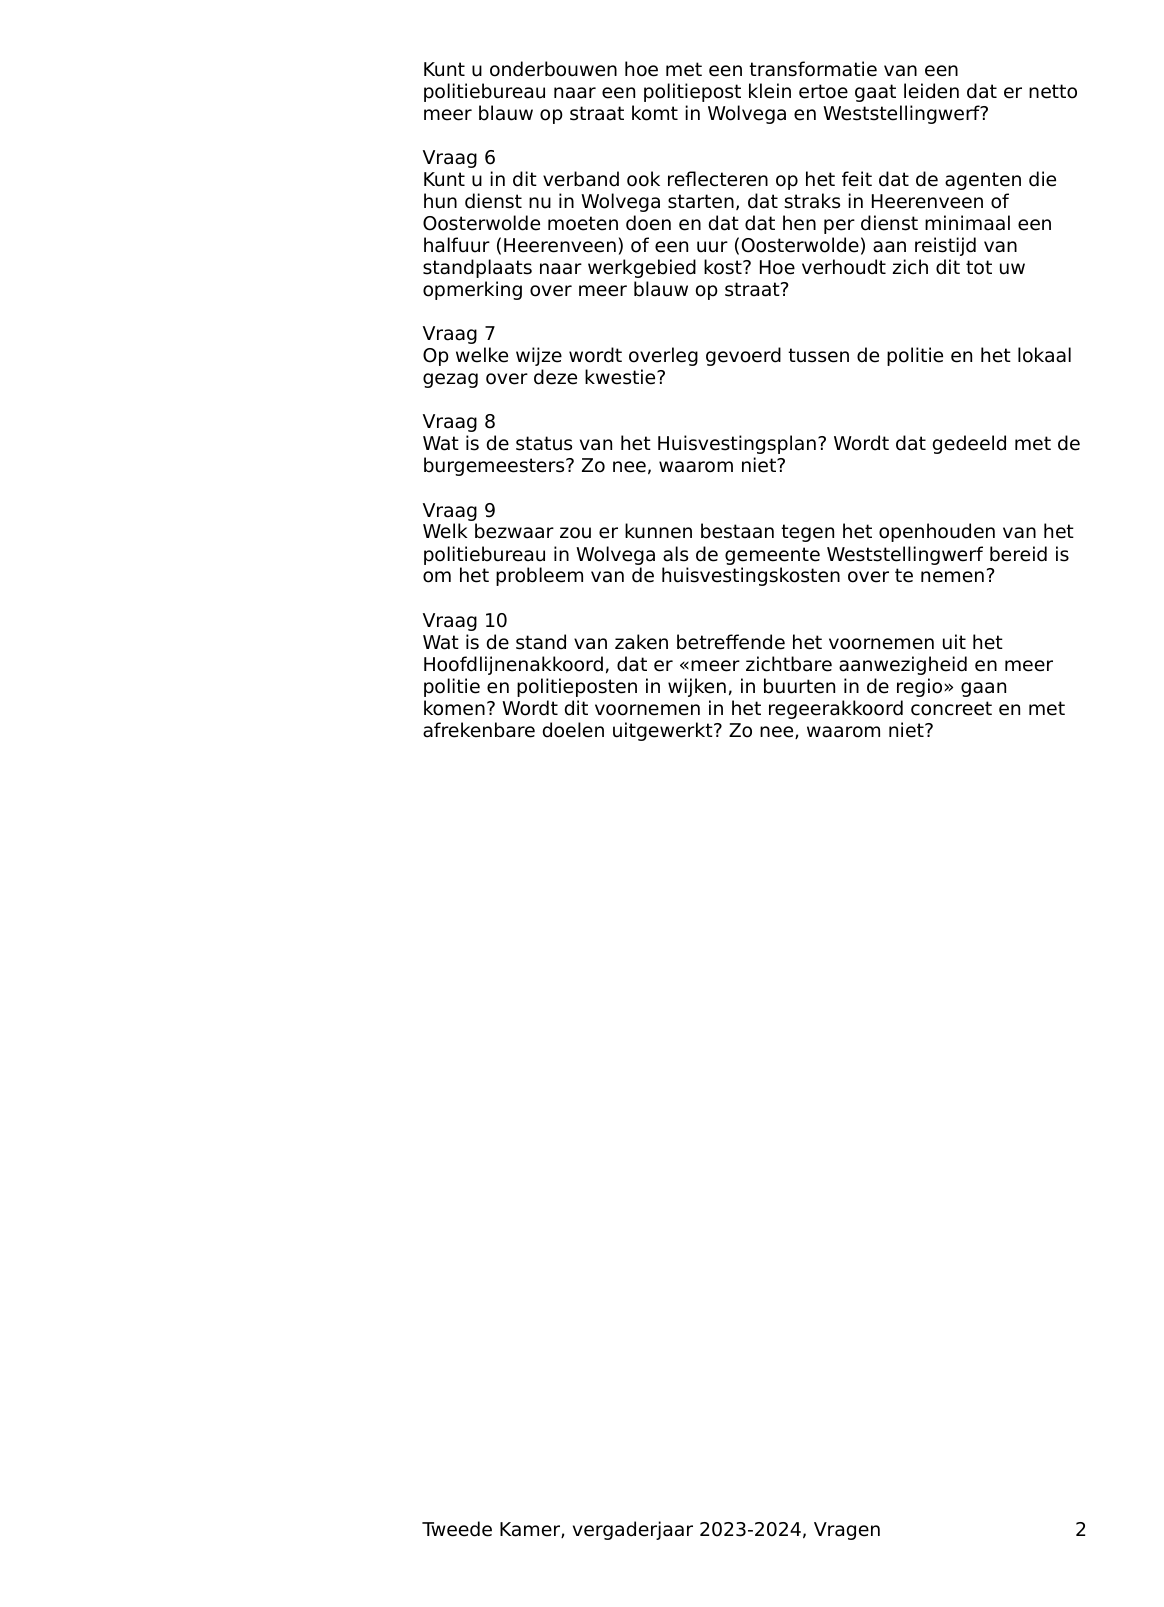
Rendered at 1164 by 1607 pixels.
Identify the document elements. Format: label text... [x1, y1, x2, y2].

text Vraag 10 [422, 609, 1087, 632]
text Welk bezwaar zou er kunnen bestaan tegen het openhouden van het politiebureau in Wolvega als de gemeente Weststellingwerf bereid is om het probleem van de huisvestingskosten over te nemen? [422, 521, 1087, 587]
text Vraag 9 [422, 499, 1087, 521]
text Op welke wijze wordt overleg gevoerd tussen de politie en het lokaal gezag over deze kwestie? [422, 345, 1087, 389]
text Vraag 6 [422, 147, 1087, 169]
text Wat is de stand van zaken betreffende het voornemen uit het Hoofdlijnenakkoord, dat er «meer zichtbare aanwezigheid en meer politie en politieposten in wijken, in buurten in de regio» gaan komen? Wordt dit voornemen in het regeerakkoord concreet en met afrekenbare doelen uitgewerkt? Zo nee, waarom niet? [422, 632, 1087, 741]
text Wat is de status van het Huisvestingsplan? Wordt dat gedeeld met de burgemeesters? Zo nee, waarom niet? [422, 433, 1087, 477]
text Vraag 8 [422, 411, 1087, 433]
text Kunt u in dit verband ook reflecteren op het feit dat de agenten die hun dienst nu in Wolvega starten, dat straks in Heerenveen of Oosterwolde moeten doen en dat dat hen per dienst minimaal een halfuur (Heerenveen) of een uur (Oosterwolde) aan reistijd van standplaats naar werkgebied kost? Hoe verhoudt zich dit tot uw opmerking over meer blauw op straat? [422, 169, 1087, 301]
text Kunt u onderbouwen hoe met een transformatie van een politiebureau naar een politiepost klein ertoe gaat leiden dat er netto meer blauw op straat komt in Wolvega en Weststellingwerf? [422, 59, 1087, 125]
text Vraag 7 [422, 323, 1087, 345]
